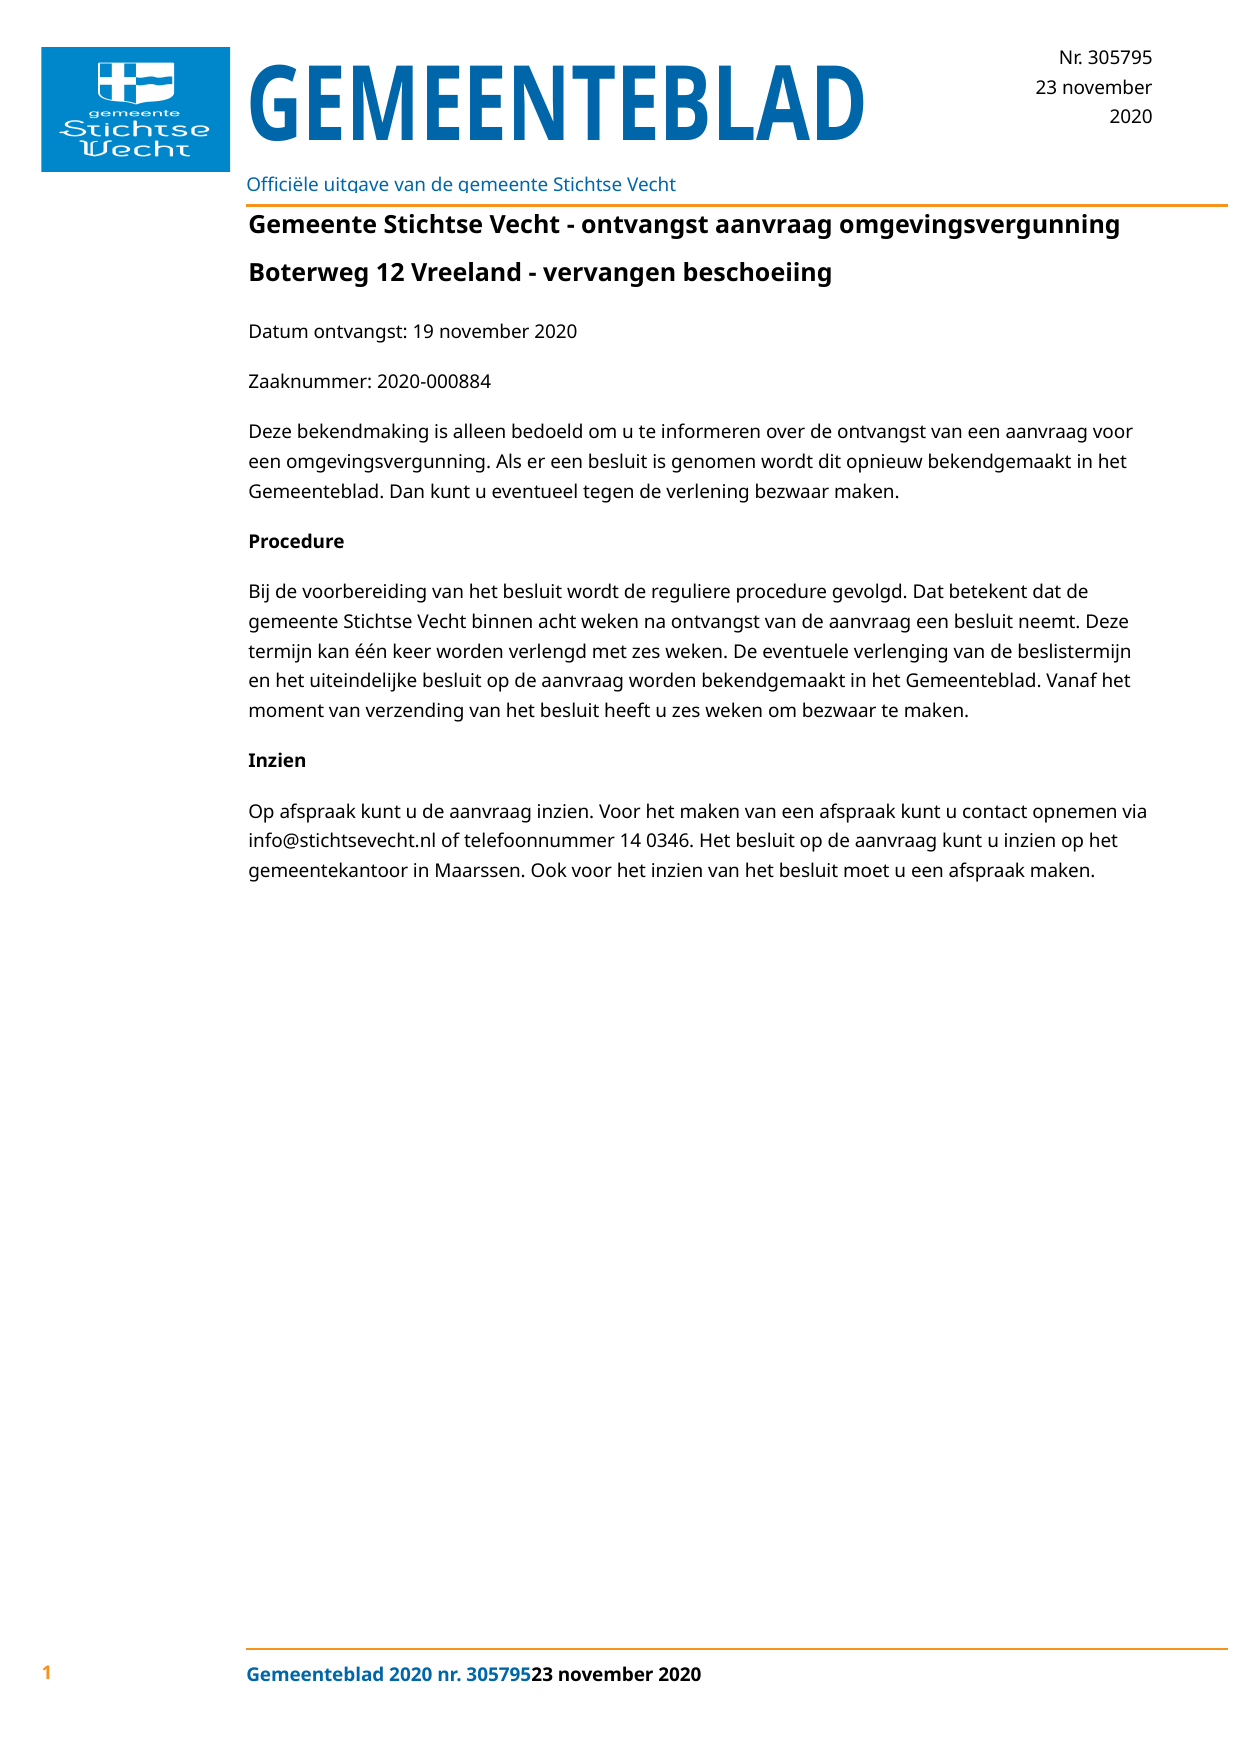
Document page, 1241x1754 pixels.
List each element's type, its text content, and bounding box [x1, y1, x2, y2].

text Inzien [248, 747, 1152, 773]
text Op afspraak kunt u de aanvraag inzien. Voor het maken van een afspraak kunt u contact opnemen via info@stichtsevecht.nl of telefoonnummer 14 0346. Het besluit op de aanvraag kunt u inzien op het gemeentekantoor in Maarssen. Ook voor het inzien van het besluit moet u een afspraak maken. [248, 798, 1152, 883]
text Gemeente Stichtse Vecht - ontvangst aanvraag omgevingsvergunning Boterweg 12 Vreeland - vervangen beschoeiing [248, 207, 1152, 288]
text Procedure [248, 528, 1152, 554]
text Datum ontvangst: 19 november 2020 [248, 318, 1152, 344]
text Deze bekendmaking is alleen bedoeld om u te informeren over de ontvangst van een aanvraag voor een omgevingsvergunning. Als er een besluit is genomen wordt dit opnieuw bekendgemaakt in het Gemeenteblad. Dan kunt u eventueel tegen de verlening bezwaar maken. [248, 419, 1152, 504]
text Bij de voorbereiding van het besluit wordt de reguliere procedure gevolgd. Dat betekent dat de gemeente Stichtse Vecht binnen acht weken na ontvangst van de aanvraag een besluit neemt. Deze termijn kan één keer worden verlengd met zes weken. De eventuele verlenging van de beslistermijn en het uiteindelijke besluit op de aanvraag worden bekendgemaakt in het Gemeenteblad. Vanaf het moment van verzending van het besluit heeft u zes weken om bezwaar te maken. [248, 579, 1152, 723]
picture [137, 63, 174, 103]
picture [99, 63, 135, 101]
text Zaaknummer: 2020-000884 [248, 368, 1152, 394]
